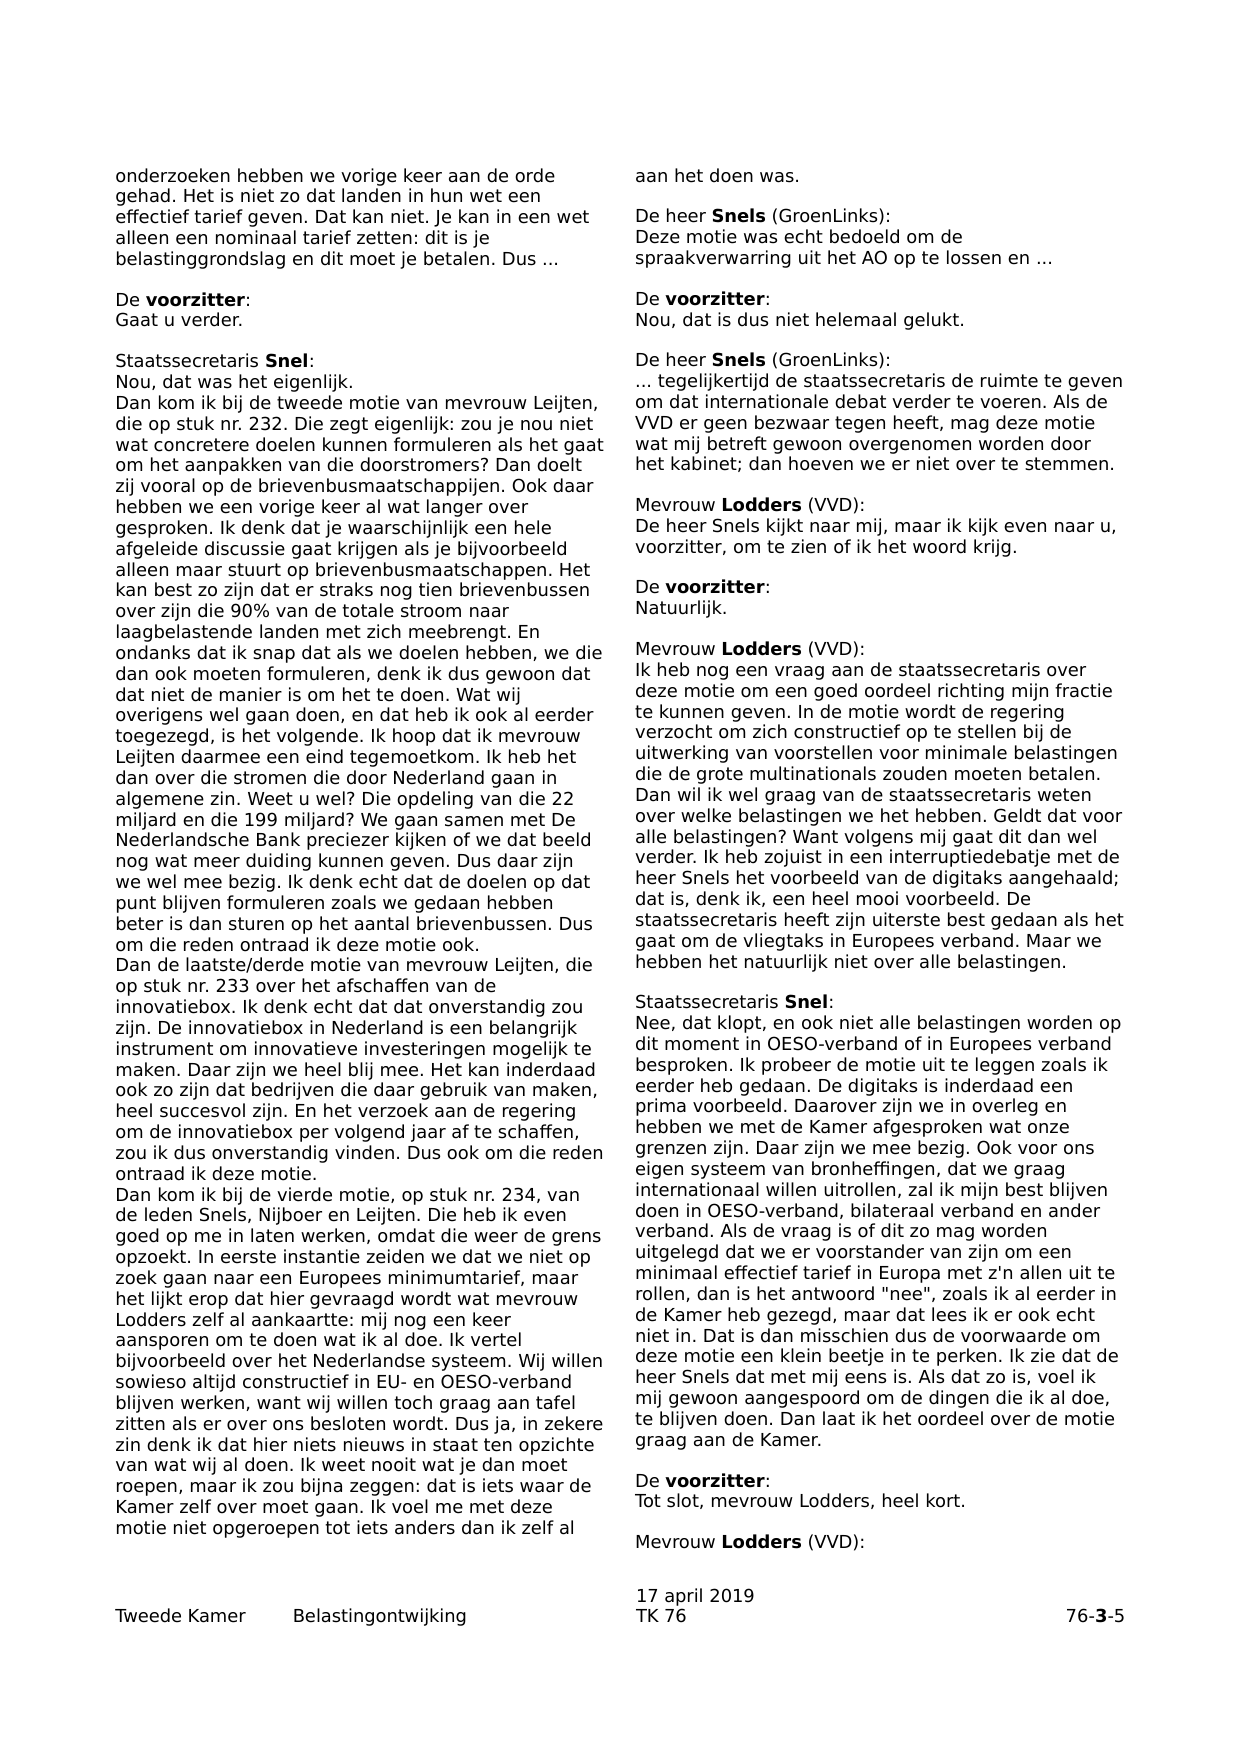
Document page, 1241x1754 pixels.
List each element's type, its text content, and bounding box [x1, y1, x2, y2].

text Nee, dat klopt, en ook niet alle belastingen worden op dit moment in OESO-verband of in Europees verband besproken. Ik probeer de motie uit te leggen zoals ik eerder heb gedaan. De digitaks is inderdaad een prima voorbeeld. Daarover zijn we in overleg en hebben we met de Kamer afgesproken wat onze grenzen zijn. Daar zijn we mee bezig. Ook voor ons eigen systeem van bronheffingen, dat we graag internationaal willen uitrollen, zal ik mijn best blijven doen in OESO-verband, bilateraal verband en ander verband. Als de vraag is of dit zo mag worden uitgelegd dat we er voorstander van zijn om een minimaal effectief tarief in Europa met z'n allen uit te rollen, dan is het antwoord "nee", zoals ik al eerder in de Kamer heb gezegd, maar dat lees ik er ook echt niet in. Dat is dan misschien dus de voorwaarde om deze motie een klein beetje in te perken. Ik zie dat de heer Snels dat met mij eens is. Als dat zo is, voel ik mij gewoon aangespoord om de dingen die ik al doe, te blijven doen. Dan laat ik het oordeel over de motie graag aan de Kamer. [635, 1013, 1125, 1450]
text Nou, dat is dus niet helemaal gelukt. [635, 309, 1125, 330]
text Mevrouw Lodders (VVD): [635, 495, 1125, 516]
text De heer Snels kijkt naar mij, maar ik kijk even naar u, voorzitter, om te zien of ik het woord krijg. [635, 516, 1125, 557]
text Ik heb nog een vraag aan de staatssecretaris over deze motie om een goed oordeel richting mijn fractie te kunnen geven. In de motie wordt de regering verzocht om zich constructief op te stellen bij de uitwerking van voorstellen voor minimale belastingen die de grote multinationals zouden moeten betalen. Dan wil ik wel graag van de staatssecretaris weten over welke belastingen we het hebben. Geldt dat voor alle belastingen? Want volgens mij gaat dit dan wel verder. Ik heb zojuist in een interruptiedebatje met de heer Snels het voorbeeld van de digitaks aangehaald; dat is, denk ik, een heel mooi voorbeeld. De staatssecretaris heeft zijn uiterste best gedaan als het gaat om de vliegtaks in Europees verband. Maar we hebben het natuurlijk niet over alle belastingen. [635, 660, 1125, 972]
text aan het doen was. [635, 165, 1125, 186]
text De voorzitter: [635, 1470, 1125, 1491]
text Mevrouw Lodders (VVD): [635, 1532, 1125, 1553]
text ... tegelijkertijd de staatssecretaris de ruimte te geven om dat internationale debat verder te voeren. Als de VVD er geen bezwaar tegen heeft, mag deze motie wat mij betreft gewoon overgenomen worden door het kabinet; dan hoeven we er niet over te stemmen. [635, 371, 1125, 475]
text Natuurlijk. [635, 598, 1125, 619]
text Staatssecretaris Snel: [635, 992, 1125, 1013]
text Nou, dat was het eigenlijk. [115, 372, 605, 393]
text Dan de laatste/derde motie van mevrouw Leijten, die op stuk nr. 233 over het afschaffen van de innovatiebox. Ik denk echt dat dat onverstandig zou zijn. De innovatiebox in Nederland is een belangrijk instrument om innovatieve investeringen mogelijk te maken. Daar zijn we heel blij mee. Het kan inderdaad ook zo zijn dat bedrijven die daar gebruik van maken, heel succesvol zijn. En het verzoek aan de regering om de innovatiebox per volgend jaar af te schaffen, zou ik dus onverstandig vinden. Dus ook om die reden ontraad ik deze motie. [115, 955, 605, 1184]
text De heer Snels (GroenLinks): [635, 206, 1125, 227]
text De voorzitter: [635, 577, 1125, 598]
text onderzoeken hebben we vorige keer aan de orde gehad. Het is niet zo dat landen in hun wet een effectief tarief geven. Dat kan niet. Je kan in een wet alleen een nominaal tarief zetten: dit is je belastinggrondslag en dit moet je betalen. Dus ... [115, 165, 605, 269]
text Staatssecretaris Snel: [115, 351, 605, 372]
text Dan kom ik bij de vierde motie, op stuk nr. 234, van de leden Snels, Nijboer en Leijten. Die heb ik even goed op me in laten werken, omdat die weer de grens opzoekt. In eerste instantie zeiden we dat we niet op zoek gaan naar een Europees minimumtarief, maar het lijkt erop dat hier gevraagd wordt wat mevrouw Lodders zelf al aankaartte: mij nog een keer aansporen om te doen wat ik al doe. Ik vertel bijvoorbeeld over het Nederlandse systeem. Wij willen sowieso altijd constructief in EU- en OESO-verband blijven werken, want wij willen toch graag aan tafel zitten als er over ons besloten wordt. Dus ja, in zekere zin denk ik dat hier niets nieuws in staat ten opzichte van wat wij al doen. Ik weet nooit wat je dan moet roepen, maar ik zou bijna zeggen: dat is iets waar de Kamer zelf over moet gaan. Ik voel me met deze motie niet opgeroepen tot iets anders dan ik zelf al [115, 1184, 605, 1538]
text De heer Snels (GroenLinks): [635, 350, 1125, 371]
text Deze motie was echt bedoeld om de spraakverwarring uit het AO op te lossen en ... [635, 227, 1125, 268]
text Mevrouw Lodders (VVD): [635, 639, 1125, 660]
text Gaat u verder. [115, 310, 605, 331]
text Dan kom ik bij de tweede motie van mevrouw Leijten, die op stuk nr. 232. Die zegt eigenlijk: zou je nou niet wat concretere doelen kunnen formuleren als het gaat om het aanpakken van die doorstromers? Dan doelt zij vooral op de brievenbusmaatschappijen. Ook daar hebben we een vorige keer al wat langer over gesproken. Ik denk dat je waarschijnlijk een hele afgeleide discussie gaat krijgen als je bijvoorbeeld alleen maar stuurt op brievenbusmaatschappen. Het kan best zo zijn dat er straks nog tien brievenbussen over zijn die 90% van de totale stroom naar laagbelastende landen met zich meebrengt. En ondanks dat ik snap dat als we doelen hebben, we die dan ook moeten formuleren, denk ik dus gewoon dat dat niet de manier is om het te doen. Wat wij overigens wel gaan doen, en dat heb ik ook al eerder toegezegd, is het volgende. Ik hoop dat ik mevrouw Leijten daarmee een eind tegemoetkom. Ik heb het dan over die stromen die door Nederland gaan in algemene zin. Weet u wel? Die opdeling van die 22 miljard en die 199 miljard? We gaan samen met De Nederlandsche Bank preciezer kijken of we dat beeld nog wat meer duiding kunnen geven. Dus daar zijn we wel mee bezig. Ik denk echt dat de doelen op dat punt blijven formuleren zoals we gedaan hebben beter is dan sturen op het aantal brievenbussen. Dus om die reden ontraad ik deze motie ook. [115, 393, 605, 955]
text Tot slot, mevrouw Lodders, heel kort. [635, 1491, 1125, 1512]
text De voorzitter: [115, 289, 605, 310]
text De voorzitter: [635, 288, 1125, 309]
